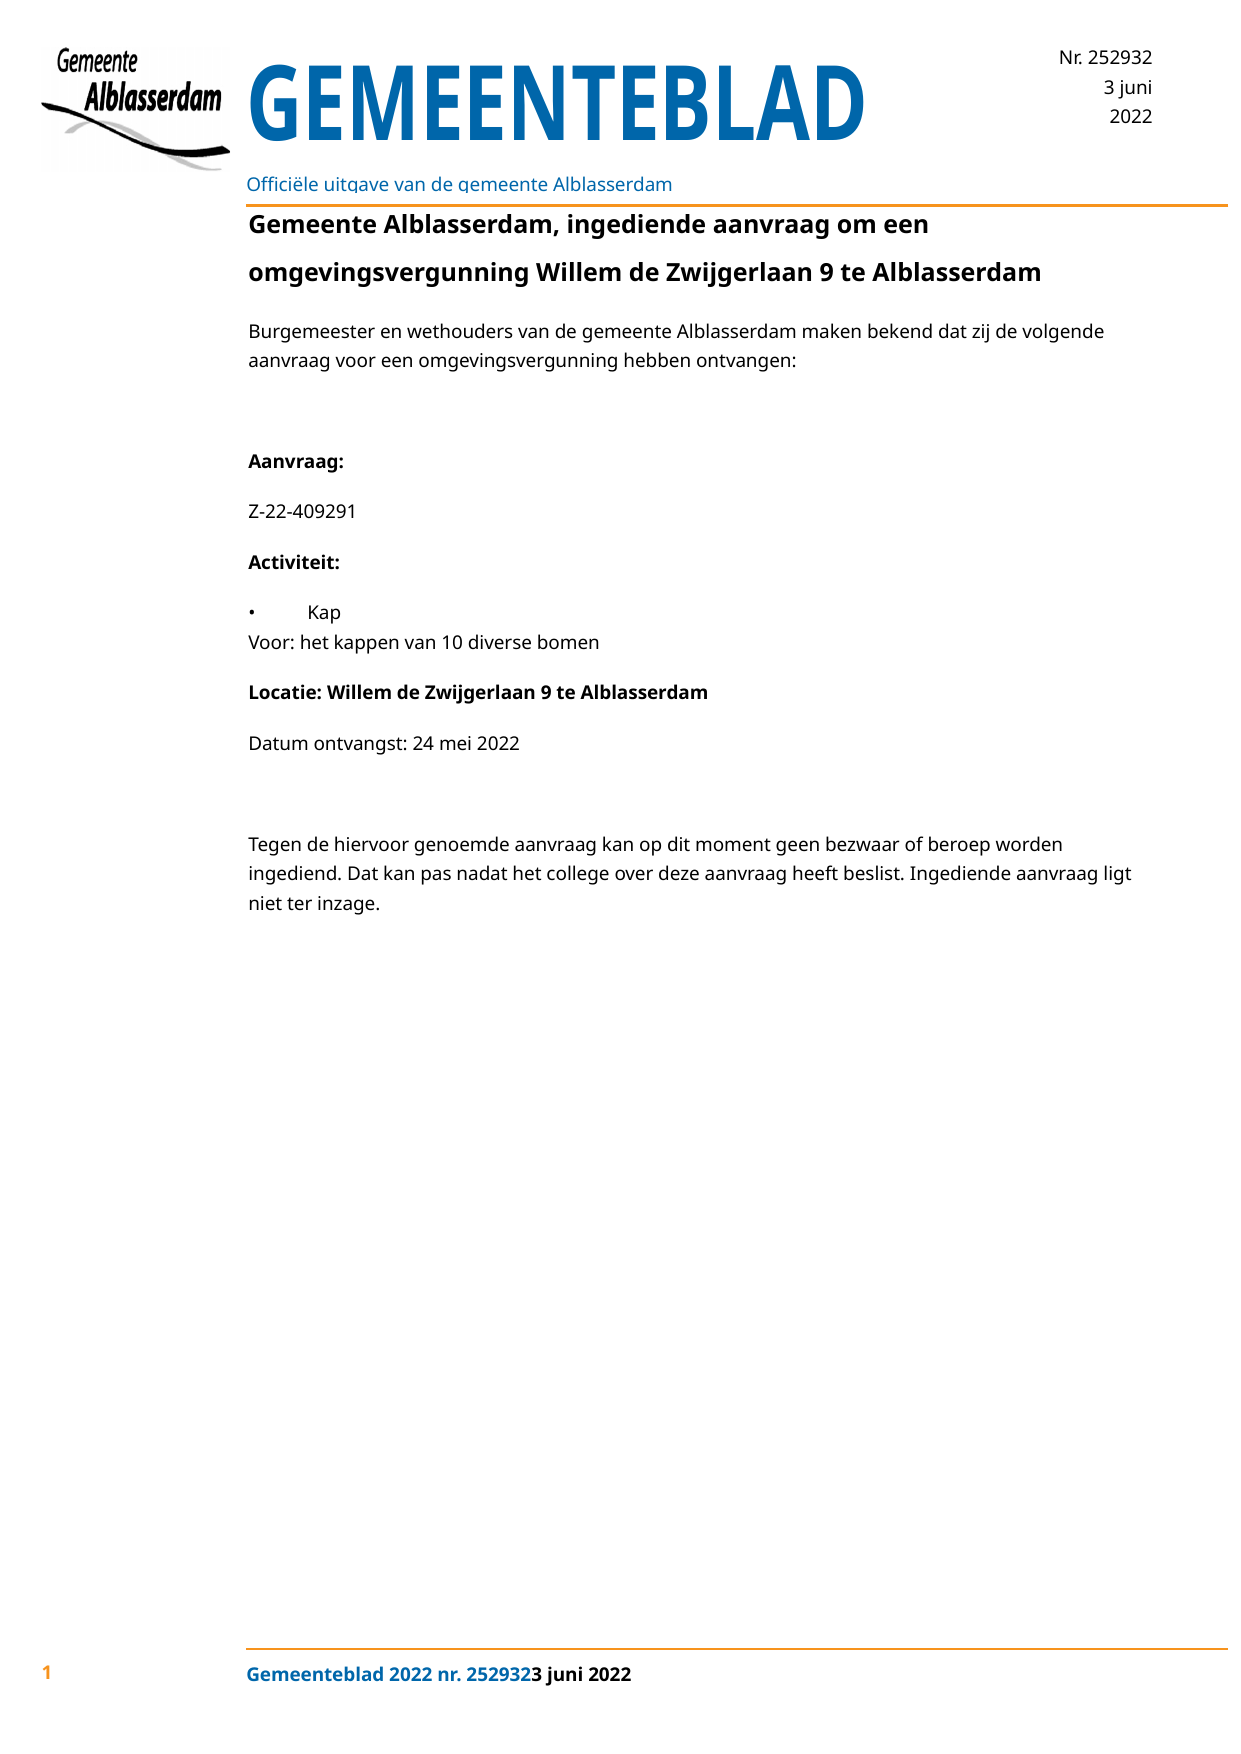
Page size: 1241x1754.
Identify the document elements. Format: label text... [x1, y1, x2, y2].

text Activiteit: [248, 549, 1152, 575]
text Z-22-409291 [248, 499, 1152, 524]
picture [41, 47, 231, 172]
text Tegen de hiervoor genoemde aanvraag kan op dit moment geen bezwaar of beroep worden ingediend. Dat kan pas nadat het college over deze aanvraag heeft beslist. Ingediende aanvraag ligt niet ter inzage. [248, 831, 1152, 916]
text Aanvraag: [248, 448, 1152, 474]
text Burgemeester en wethouders van de gemeente Alblasserdam maken bekend dat zij de volgende aanvraag voor een omgevingsvergunning hebben ontvangen: [248, 318, 1152, 373]
text Voor: het kappen van 10 diverse bomen [248, 629, 1152, 655]
text Gemeente Alblasserdam, ingediende aanvraag om een omgevingsvergunning Willem de Zwijgerlaan 9 te Alblasserdam [248, 207, 1152, 288]
text Datum ontvangst: 24 mei 2022 [248, 730, 1152, 756]
list Kap [248, 599, 1152, 625]
text Locatie: Willem de Zwijgerlaan 9 te Alblasserdam [248, 679, 1152, 705]
